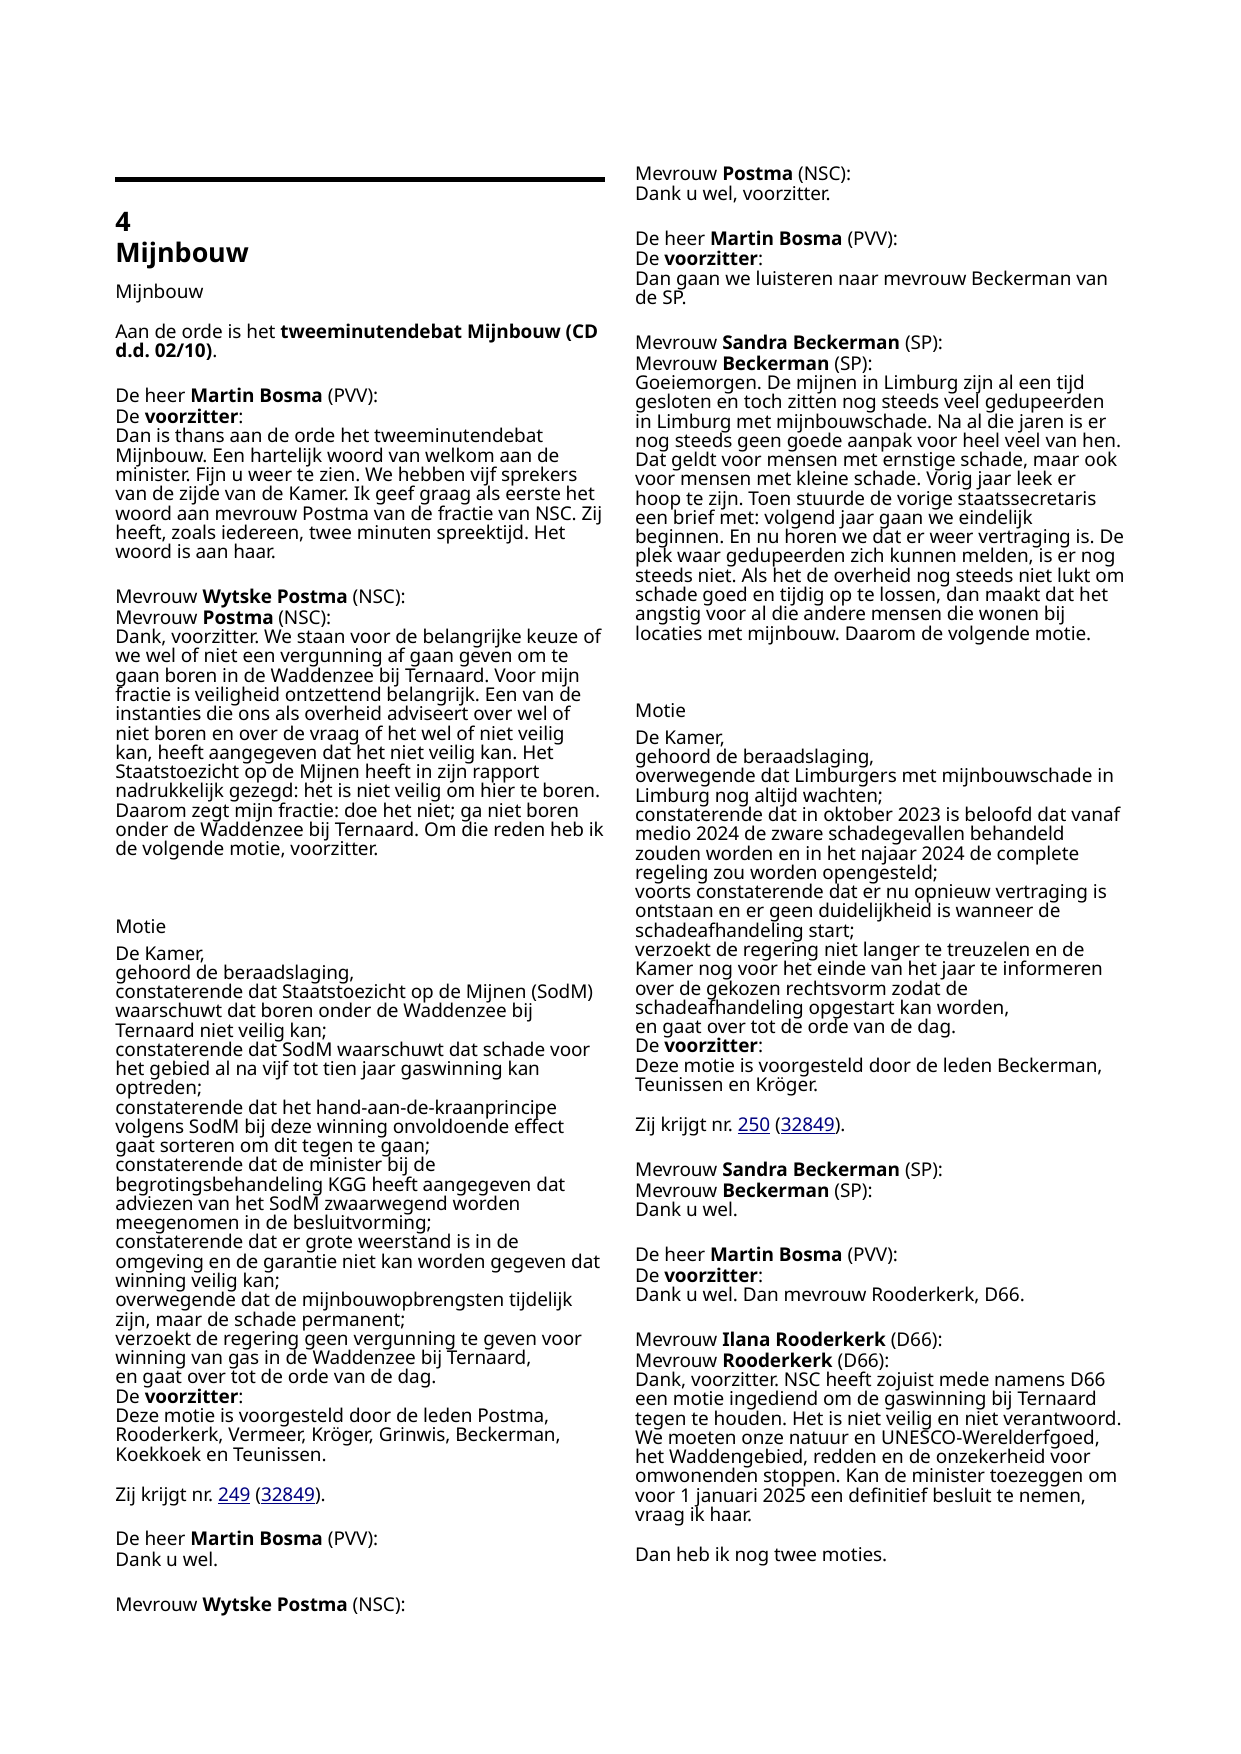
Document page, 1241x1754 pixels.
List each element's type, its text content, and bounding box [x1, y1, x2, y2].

text Motie [115, 913, 605, 938]
text Dan gaan we luisteren naar mevrouw Beckerman van de SP. [635, 270, 1125, 308]
text Mevrouw Wytske Postma (NSC): [115, 1591, 605, 1617]
text Deze motie is voorgesteld door de leden Postma, Rooderkerk, Vermeer, Kröger, Grinwis, Beckerman, Koekkoek en Teunissen. [115, 1407, 605, 1465]
text Mevrouw Ilana Rooderkerk (D66): [635, 1326, 1125, 1352]
text Goeiemorgen. De mijnen in Limburg zijn al een tijd gesloten en toch zitten nog steeds veel gedupeerden in Limburg met mijnbouwschade. Na al die jaren is er nog steeds geen goede aanpak voor heel veel van hen. Dat geldt voor mensen met ernstige schade, maar ook voor mensen met kleine schade. Vorig jaar leek er hoop te zijn. Toen stuurde de vorige staatssecretaris een brief met: volgend jaar gaan we eindelijk beginnen. En nu horen we dat er weer vertraging is. De plek waar gedupeerden zich kunnen melden, is er nog steeds niet. Als het de overheid nog steeds niet lukt om schade goed en tijdig op te lossen, dan maakt dat het angstig voor al die andere mensen die wonen bij locaties met mijnbouw. Daarom de volgende motie. [635, 374, 1125, 644]
text Mevrouw Postma (NSC): [635, 165, 1125, 184]
text Dank u wel. [115, 1551, 605, 1571]
text De voorzitter: [635, 250, 1125, 270]
text en gaat over tot de orde van de dag. [635, 1018, 1125, 1037]
text verzoekt de regering geen vergunning te geven voor winning van gas in de Waddenzee bij Ternaard, [115, 1330, 605, 1368]
text overwegende dat Limburgers met mijnbouwschade in Limburg nog altijd wachten; [635, 767, 1125, 806]
text Mijnbouw [115, 283, 605, 302]
text Mevrouw Beckerman (SP): [635, 1182, 1125, 1201]
text Dank u wel, voorzitter. [635, 184, 1125, 204]
text Mevrouw Wytske Postma (NSC): [115, 583, 605, 609]
text De heer Martin Bosma (PVV): [115, 1526, 605, 1551]
text Mevrouw Rooderkerk (D66): [635, 1352, 1125, 1371]
text De voorzitter: [635, 1037, 1125, 1057]
text voorts constaterende dat er nu opnieuw vertraging is ontstaan en er geen duidelijkheid is wanneer de schadeafhandeling start; [635, 883, 1125, 941]
text constaterende dat SodM waarschuwt dat schade voor het gebied al na vijf tot tien jaar gaswinning kan optreden; [115, 1041, 605, 1099]
text 4 [115, 203, 605, 239]
text Dank, voorzitter. NSC heeft zojuist mede namens D66 een motie ingediend om de gaswinning bij Ternaard tegen te houden. Het is niet veilig en niet verantwoord. We moeten onze natuur en UNESCO-Werelderfgoed, het Waddengebied, redden en de onzekerheid voor omwonenden stoppen. Kan de minister toezeggen om voor 1 januari 2025 een definitief besluit te nemen, vraag ik haar. [635, 1371, 1125, 1525]
text Deze motie is voorgesteld door de leden Beckerman, Teunissen en Kröger. [635, 1057, 1125, 1095]
text Mevrouw Beckerman (SP): [635, 355, 1125, 374]
text Zij krijgt nr. 249 (32849). [115, 1486, 605, 1505]
text Mijnbouw [115, 239, 605, 283]
text gehoord de beraadslaging, [115, 964, 605, 983]
text Dan is thans aan de orde het tweeminutendebat Mijnbouw. Een hartelijk woord van welkom aan de minister. Fijn u weer te zien. We hebben vijf sprekers van de zijde van de Kamer. Ik geef graag als eerste het woord aan mevrouw Postma van de fractie van NSC. Zij heeft, zoals iedereen, twee minuten spreektijd. Het woord is aan haar. [115, 427, 605, 562]
text verzoekt de regering niet langer te treuzelen en de Kamer nog voor het einde van het jaar te informeren over de gekozen rechtsvorm zodat de schadeafhandeling opgestart kan worden, [635, 941, 1125, 1018]
text De Kamer, [115, 944, 605, 964]
text Dank u wel. [635, 1201, 1125, 1220]
text en gaat over tot de orde van de dag. [115, 1368, 605, 1388]
text Mevrouw Sandra Beckerman (SP): [635, 329, 1125, 355]
text constaterende dat in oktober 2023 is beloofd dat vanaf medio 2024 de zware schadegevallen behandeld zouden worden en in het najaar 2024 de complete regeling zou worden opengesteld; [635, 806, 1125, 883]
text constaterende dat Staatstoezicht op de Mijnen (SodM) waarschuwt dat boren onder de Waddenzee bij Ternaard niet veilig kan; [115, 983, 605, 1041]
text gehoord de beraadslaging, [635, 748, 1125, 767]
text Dank u wel. Dan mevrouw Rooderkerk, D66. [635, 1286, 1125, 1305]
text De voorzitter: [635, 1267, 1125, 1286]
text De heer Martin Bosma (PVV): [635, 225, 1125, 250]
text Mevrouw Sandra Beckerman (SP): [635, 1156, 1125, 1182]
text constaterende dat de minister bij de begrotingsbehandeling KGG heeft aangegeven dat adviezen van het SodM zwaarwegend worden meegenomen in de besluitvorming; [115, 1156, 605, 1233]
text Mevrouw Postma (NSC): [115, 609, 605, 628]
text De voorzitter: [115, 408, 605, 427]
text constaterende dat er grote weerstand is in de omgeving en de garantie niet kan worden gegeven dat winning veilig kan; [115, 1233, 605, 1291]
text overwegende dat de mijnbouwopbrengsten tijdelijk zijn, maar de schade permanent; [115, 1291, 605, 1330]
text Dan heb ik nog twee moties. [635, 1546, 1125, 1565]
text constaterende dat het hand-aan-de-kraanprincipe volgens SodM bij deze winning onvoldoende effect gaat sorteren om dit tegen te gaan; [115, 1099, 605, 1156]
text De voorzitter: [115, 1388, 605, 1407]
text Dank, voorzitter. We staan voor de belangrijke keuze of we wel of niet een vergunning af gaan geven om te gaan boren in de Waddenzee bij Ternaard. Voor mijn fractie is veiligheid ontzettend belangrijk. Een van de instanties die ons als overheid adviseert over wel of niet boren en over de vraag of het wel of niet veilig kan, heeft aangegeven dat het niet veilig kan. Het Staatstoezicht op de Mijnen heeft in zijn rapport nadrukkelijk gezegd: het is niet veilig om hier te boren. Daarom zegt mijn fractie: doe het niet; ga niet boren onder de Waddenzee bij Ternaard. Om die reden heb ik de volgende motie, voorzitter. [115, 628, 605, 859]
text De heer Martin Bosma (PVV): [115, 382, 605, 408]
text De Kamer, [635, 729, 1125, 748]
text Zij krijgt nr. 250 (32849). [635, 1116, 1125, 1135]
text Motie [635, 697, 1125, 723]
text De heer Martin Bosma (PVV): [635, 1241, 1125, 1267]
text Aan de orde is het tweeminutendebat Mijnbouw (CD d.d. 02/10). [115, 323, 605, 362]
